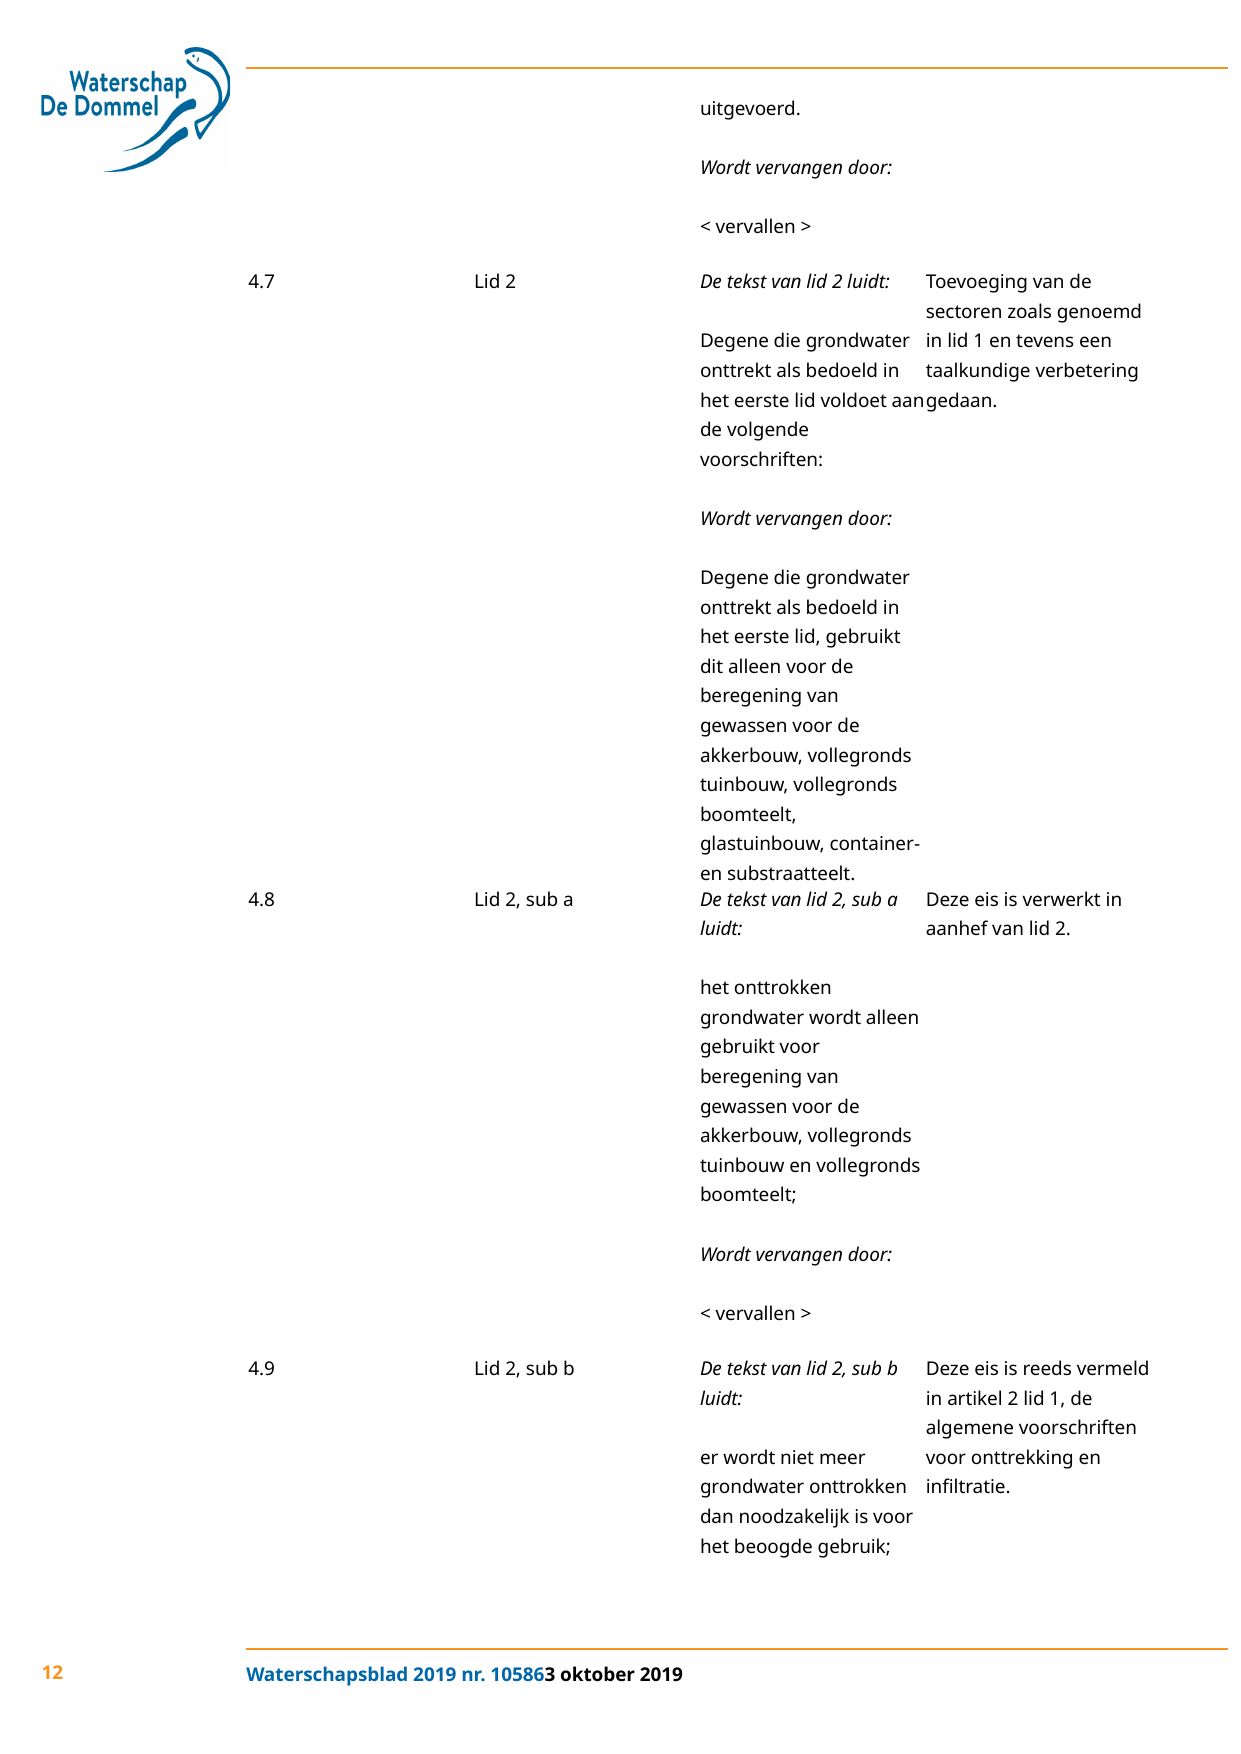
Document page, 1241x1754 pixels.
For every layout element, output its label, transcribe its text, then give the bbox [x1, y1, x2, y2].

picture [204, 47, 231, 76]
table_cell 4.9 [248, 1355, 474, 1588]
table_cell Lid 2, sub a [474, 886, 700, 1355]
picture [198, 118, 210, 131]
table_cell [926, 95, 1152, 268]
table_cell Lid 2, sub b [474, 1355, 700, 1588]
table_cell [248, 95, 474, 268]
table_cell 4.7 [248, 269, 474, 886]
picture [41, 47, 231, 172]
table_cell [474, 95, 700, 268]
table_cell Toevoeging van de sectoren zoals genoemd in lid 1 en tevens een taalkundige verbetering gedaan. [926, 269, 1152, 886]
table_cell uitgevoerd. Wordt vervangen door: < vervallen > [700, 95, 926, 268]
table_cell 4.8 [248, 886, 474, 1355]
table_cell De tekst van lid 2, sub a luidt: het onttrokken grondwater wordt alleen gebruikt voor beregening van gewassen voor de akkerbouw, vollegronds tuinbouw en vollegronds boomteelt; Wordt vervangen door: < vervallen > [700, 886, 926, 1355]
table_cell Lid 2 [474, 269, 700, 886]
table_cell Deze eis is verwerkt in aanhef van lid 2. [926, 886, 1152, 1355]
table_cell De tekst van lid 2 luidt: Degene die grondwater onttrekt als bedoeld in het eerste lid voldoet aan de volgende voorschriften: Wordt vervangen door: Degene die grondwater onttrekt als bedoeld in het eerste lid, gebruikt dit alleen voor de beregening van gewassen voor de akkerbouw, vollegronds tuinbouw, vollegronds boomteelt, glastuinbouw, container- en substraatteelt. [700, 269, 926, 886]
picture [45, 99, 51, 111]
table_cell Deze eis is reeds vermeld in artikel 2 lid 1, de algemene voorschriften voor onttrekking en infiltratie. [926, 1355, 1152, 1588]
table_cell De tekst van lid 2, sub b luidt: er wordt niet meer grondwater onttrokken dan noodzakelijk is voor het beoogde gebruik; [700, 1355, 926, 1588]
